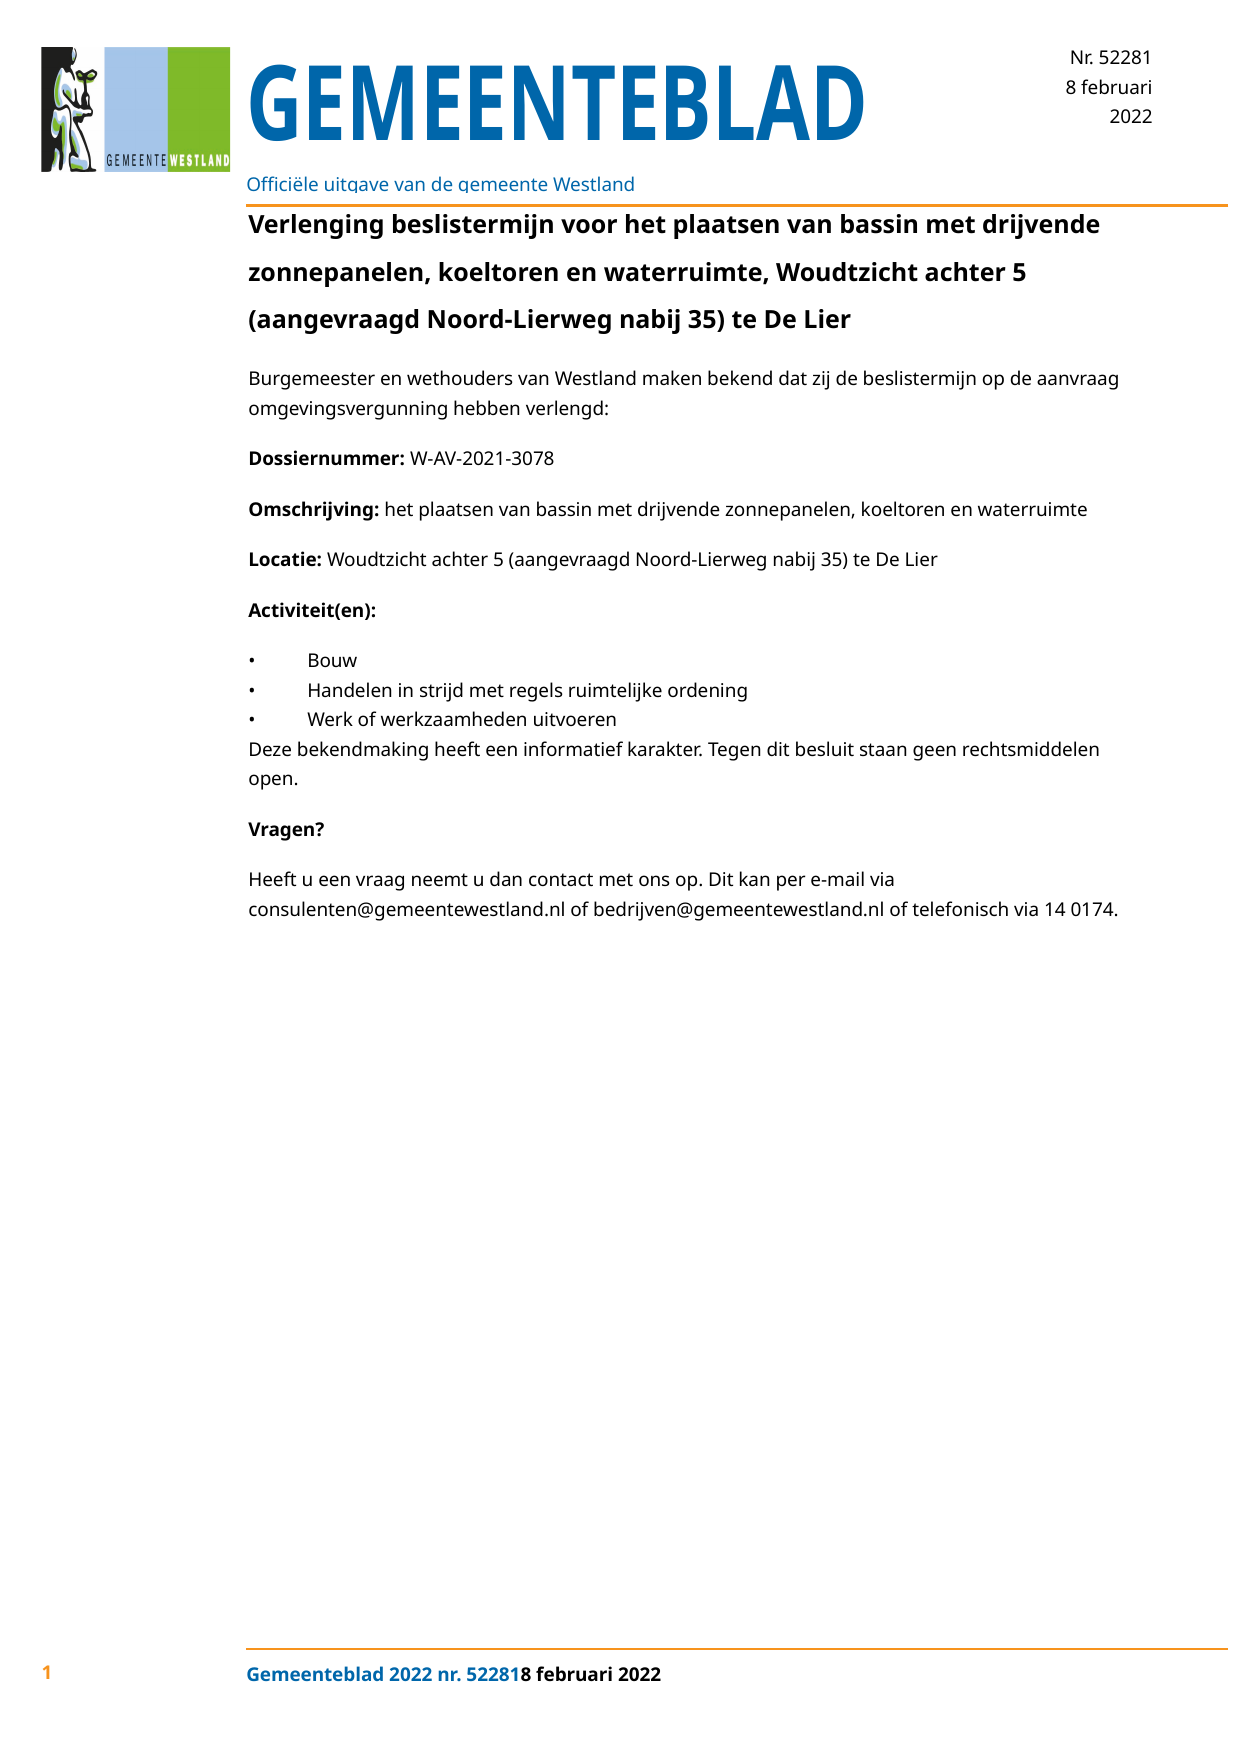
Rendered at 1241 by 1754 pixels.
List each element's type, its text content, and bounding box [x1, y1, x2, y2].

text Deze bekendmaking heeft een informatief karakter. Tegen dit besluit staan geen rechtsmiddelen open. [248, 736, 1152, 791]
list Handelen in strijd met regels ruimtelijke ordening [248, 677, 1152, 702]
text Heeft u een vraag neemt u dan contact met ons op. Dit kan per e-mail via consulenten@gemeentewestland.nl of bedrijven@gemeentewestland.nl of telefonisch via 14 0174. [248, 866, 1152, 922]
list Werk of werkzaamheden uitvoeren [248, 706, 1152, 732]
list Bouw [248, 647, 1152, 673]
text Burgemeester en wethouders van Westland maken bekend dat zij de beslistermijn op de aanvraag omgevingsvergunning hebben verlengd: [248, 366, 1152, 421]
picture [41, 47, 231, 172]
text Locatie: Woudtzicht achter 5 (aangevraagd Noord-Lierweg nabij 35) te De Lier [248, 546, 1152, 572]
text Activiteit(en): [248, 597, 1152, 622]
text Vragen? [248, 816, 1152, 842]
text Omschrijving: het plaatsen van bassin met drijvende zonnepanelen, koeltoren en waterruimte [248, 496, 1152, 522]
text Verlenging beslistermijn voor het plaatsen van bassin met drijvende zonnepanelen, koeltoren en waterruimte, Woudtzicht achter 5 (aangevraagd Noord-Lierweg nabij 35) te De Lier [248, 207, 1152, 336]
text Dossiernummer: W-AV-2021-3078 [248, 446, 1152, 471]
